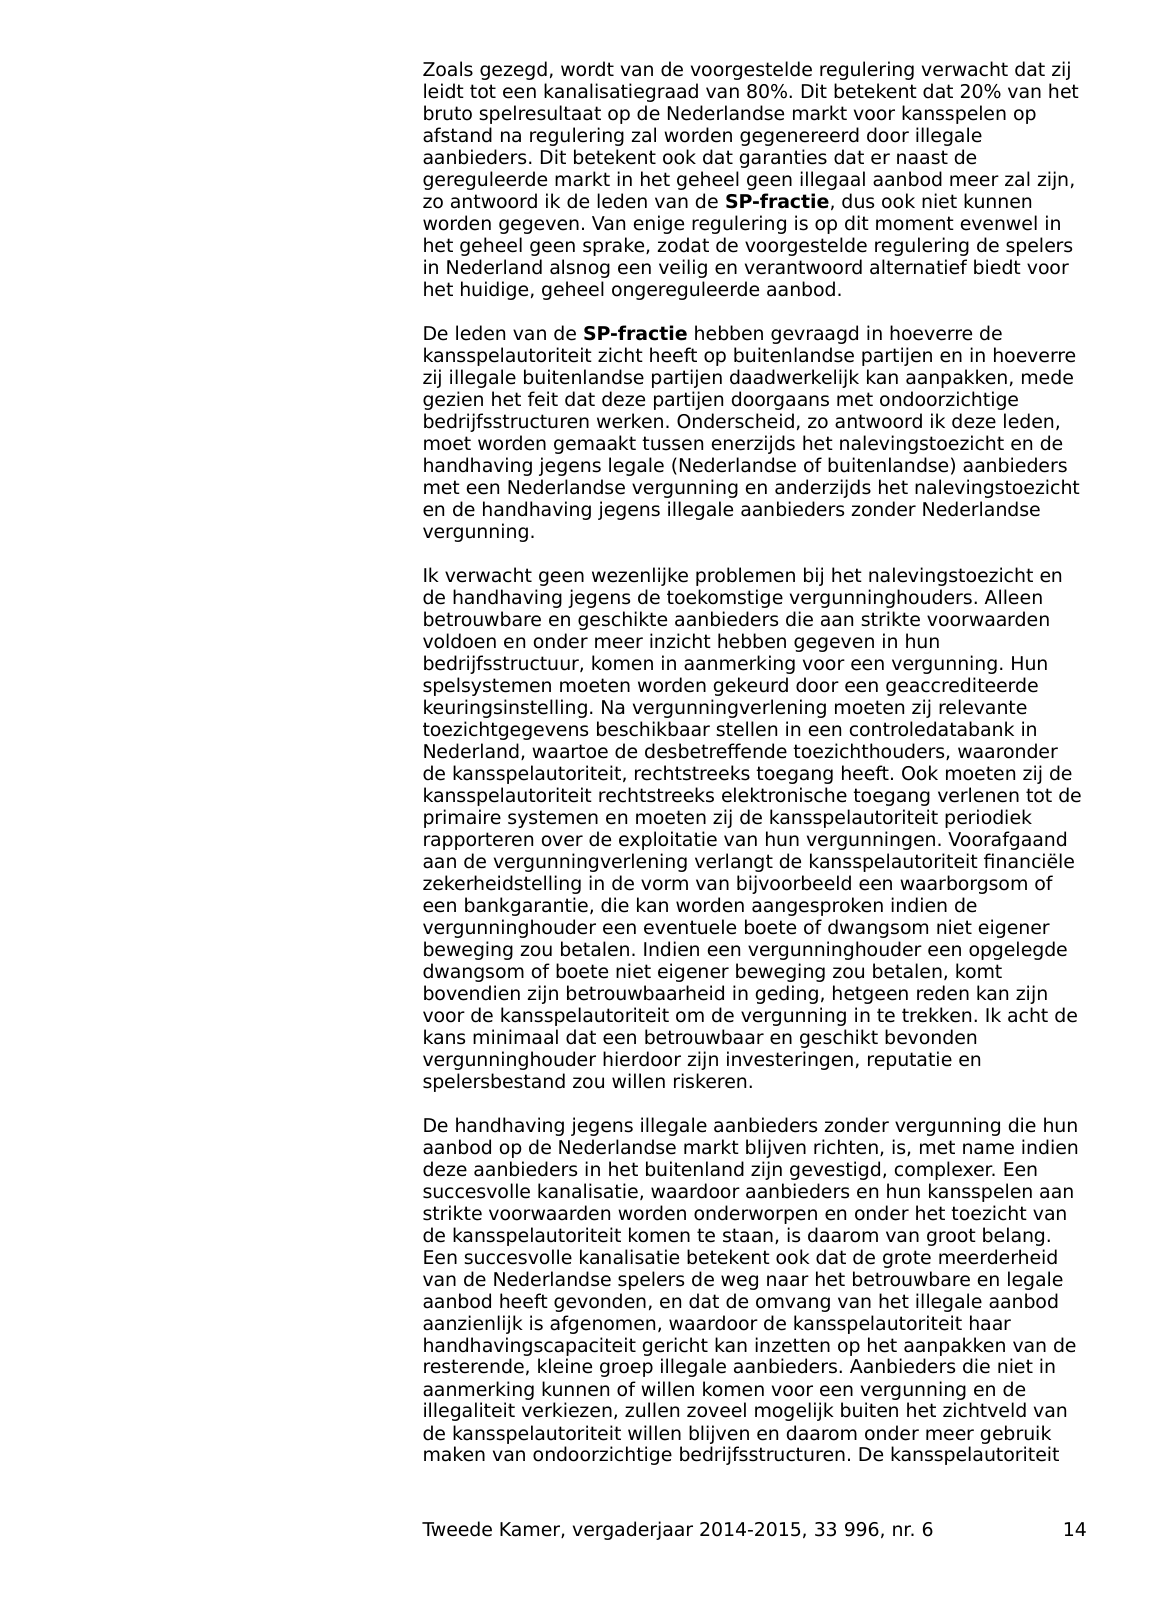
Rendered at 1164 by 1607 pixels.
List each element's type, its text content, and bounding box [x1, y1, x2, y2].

text Zoals gezegd, wordt van de voorgestelde regulering verwacht dat zij leidt tot een kanalisatiegraad van 80%. Dit betekent dat 20% van het bruto spelresultaat op de Nederlandse markt voor kansspelen op afstand na regulering zal worden gegenereerd door illegale aanbieders. Dit betekent ook dat garanties dat er naast de gereguleerde markt in het geheel geen illegaal aanbod meer zal zijn, zo antwoord ik de leden van de SP-fractie, dus ook niet kunnen worden gegeven. Van enige regulering is op dit moment evenwel in het geheel geen sprake, zodat de voorgestelde regulering de spelers in Nederland alsnog een veilig en verantwoord alternatief biedt voor het huidige, geheel ongereguleerde aanbod. [422, 59, 1087, 301]
text Ik verwacht geen wezenlijke problemen bij het nalevingstoezicht en de handhaving jegens de toekomstige vergunninghouders. Alleen betrouwbare en geschikte aanbieders die aan strikte voorwaarden voldoen en onder meer inzicht hebben gegeven in hun bedrijfsstructuur, komen in aanmerking voor een vergunning. Hun spelsystemen moeten worden gekeurd door een geaccrediteerde keuringsinstelling. Na vergunningverlening moeten zij relevante toezichtgegevens beschikbaar stellen in een controledatabank in Nederland, waartoe de desbetreffende toezichthouders, waaronder de kansspelautoriteit, rechtstreeks toegang heeft. Ook moeten zij de kansspelautoriteit rechtstreeks elektronische toegang verlenen tot de primaire systemen en moeten zij de kansspelautoriteit periodiek rapporteren over de exploitatie van hun vergunningen. Voorafgaand aan de vergunningverlening verlangt de kansspelautoriteit financiële zekerheidstelling in de vorm van bijvoorbeeld een waarborgsom of een bankgarantie, die kan worden aangesproken indien de vergunninghouder een eventuele boete of dwangsom niet eigener beweging zou betalen. Indien een vergunninghouder een opgelegde dwangsom of boete niet eigener beweging zou betalen, komt bovendien zijn betrouwbaarheid in geding, hetgeen reden kan zijn voor de kansspelautoriteit om de vergunning in te trekken. Ik acht de kans minimaal dat een betrouwbaar en geschikt bevonden vergunninghouder hierdoor zijn investeringen, reputatie en spelersbestand zou willen riskeren. [422, 565, 1087, 1092]
text De leden van de SP-fractie hebben gevraagd in hoeverre de kansspelautoriteit zicht heeft op buitenlandse partijen en in hoeverre zij illegale buitenlandse partijen daadwerkelijk kan aanpakken, mede gezien het feit dat deze partijen doorgaans met ondoorzichtige bedrijfsstructuren werken. Onderscheid, zo antwoord ik deze leden, moet worden gemaakt tussen enerzijds het nalevingstoezicht en de handhaving jegens legale (Nederlandse of buitenlandse) aanbieders met een Nederlandse vergunning en anderzijds het nalevingstoezicht en de handhaving jegens illegale aanbieders zonder Nederlandse vergunning. [422, 323, 1087, 543]
text De handhaving jegens illegale aanbieders zonder vergunning die hun aanbod op de Nederlandse markt blijven richten, is, met name indien deze aanbieders in het buitenland zijn gevestigd, complexer. Een succesvolle kanalisatie, waardoor aanbieders en hun kansspelen aan strikte voorwaarden worden onderworpen en onder het toezicht van de kansspelautoriteit komen te staan, is daarom van groot belang. Een succesvolle kanalisatie betekent ook dat de grote meerderheid van de Nederlandse spelers de weg naar het betrouwbare en legale aanbod heeft gevonden, en dat de omvang van het illegale aanbod aanzienlijk is afgenomen, waardoor de kansspelautoriteit haar handhavingscapaciteit gericht kan inzetten op het aanpakken van de resterende, kleine groep illegale aanbieders. Aanbieders die niet in aanmerking kunnen of willen komen voor een vergunning en de illegaliteit verkiezen, zullen zoveel mogelijk buiten het zichtveld van de kansspelautoriteit willen blijven en daarom onder meer gebruik maken van ondoorzichtige bedrijfsstructuren. De kansspelautoriteit [422, 1115, 1087, 1466]
